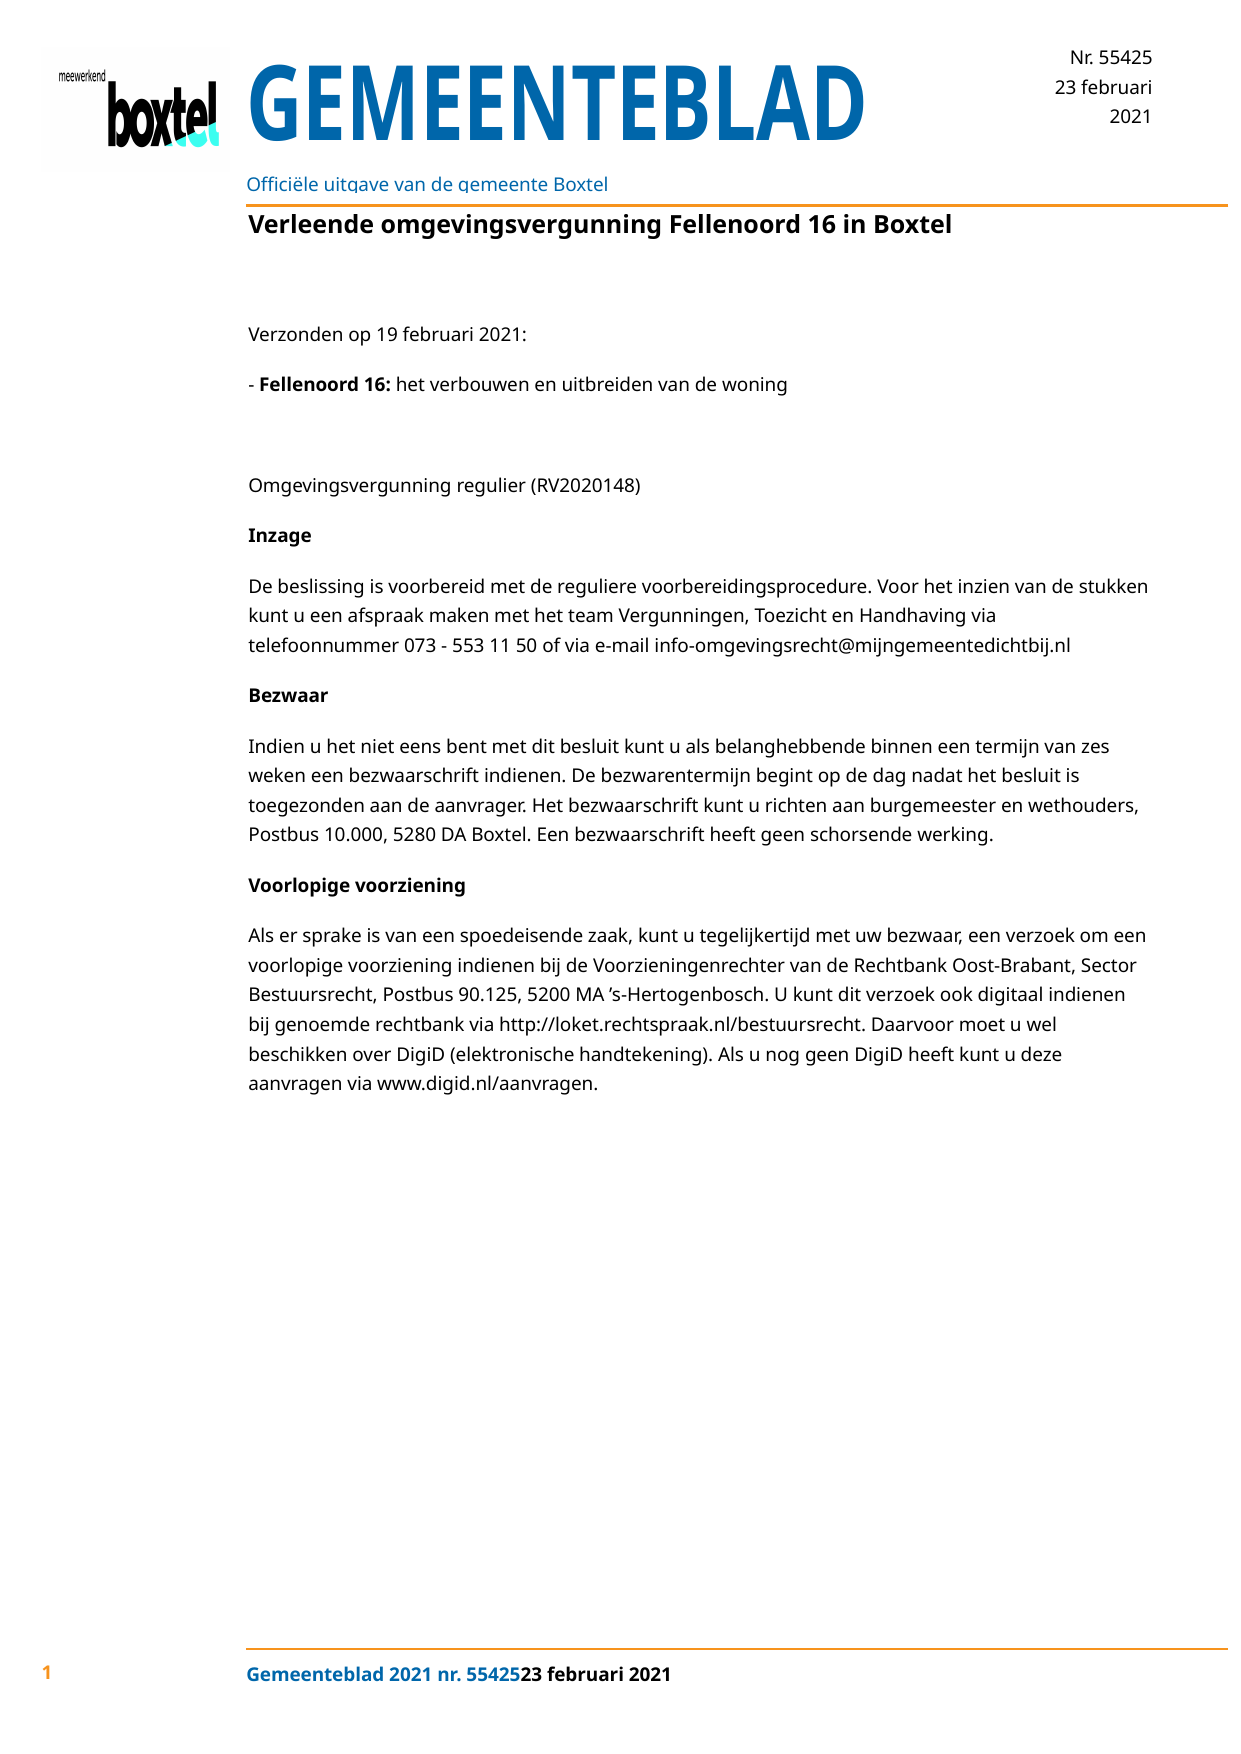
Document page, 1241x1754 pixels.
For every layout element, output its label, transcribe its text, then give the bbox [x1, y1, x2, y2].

text Inzage [248, 522, 1152, 548]
text - Fellenoord 16: het verbouwen en uitbreiden van de woning [248, 371, 1152, 397]
text Omgevingsvergunning regulier (RV2020148) [248, 472, 1152, 498]
text De beslissing is voorbereid met de reguliere voorbereidingsprocedure. Voor het inzien van de stukken kunt u een afspraak maken met het team Vergunningen, Toezicht en Handhaving via telefoonnummer 073 - 553 11 50 of via e-mail info-omgevingsrecht@mijngemeentedichtbij.nl [248, 573, 1152, 658]
text Bezwaar [248, 682, 1152, 708]
picture [41, 47, 231, 172]
text Als er sprake is van een spoedeisende zaak, kunt u tegelijkertijd met uw bezwaar, een verzoek om een voorlopige voorziening indienen bij de Voorzieningenrechter van de Rechtbank Oost-Brabant, Sector Bestuursrecht, Postbus 90.125, 5200 MA ’s-Hertogenbosch. U kunt dit verzoek ook digitaal indienen bij genoemde rechtbank via http://loket.rechtspraak.nl/bestuursrecht. Daarvoor moet u wel beschikken over DigiD (elektronische handtekening). Als u nog geen DigiD heeft kunt u deze aanvragen via www.digid.nl/aanvragen. [248, 922, 1152, 1096]
text Verleende omgevingsvergunning Fellenoord 16 in Boxtel [248, 207, 1152, 241]
text Indien u het niet eens bent met dit besluit kunt u als belanghebbende binnen een termijn van zes weken een bezwaarschrift indienen. De bezwarentermijn begint op de dag nadat het besluit is toegezonden aan de aanvrager. Het bezwaarschrift kunt u richten aan burgemeester en wethouders, Postbus 10.000, 5280 DA Boxtel. Een bezwaarschrift heeft geen schorsende werking. [248, 733, 1152, 847]
text Verzonden op 19 februari 2021: [248, 321, 1152, 346]
text Voorlopige voorziening [248, 872, 1152, 898]
